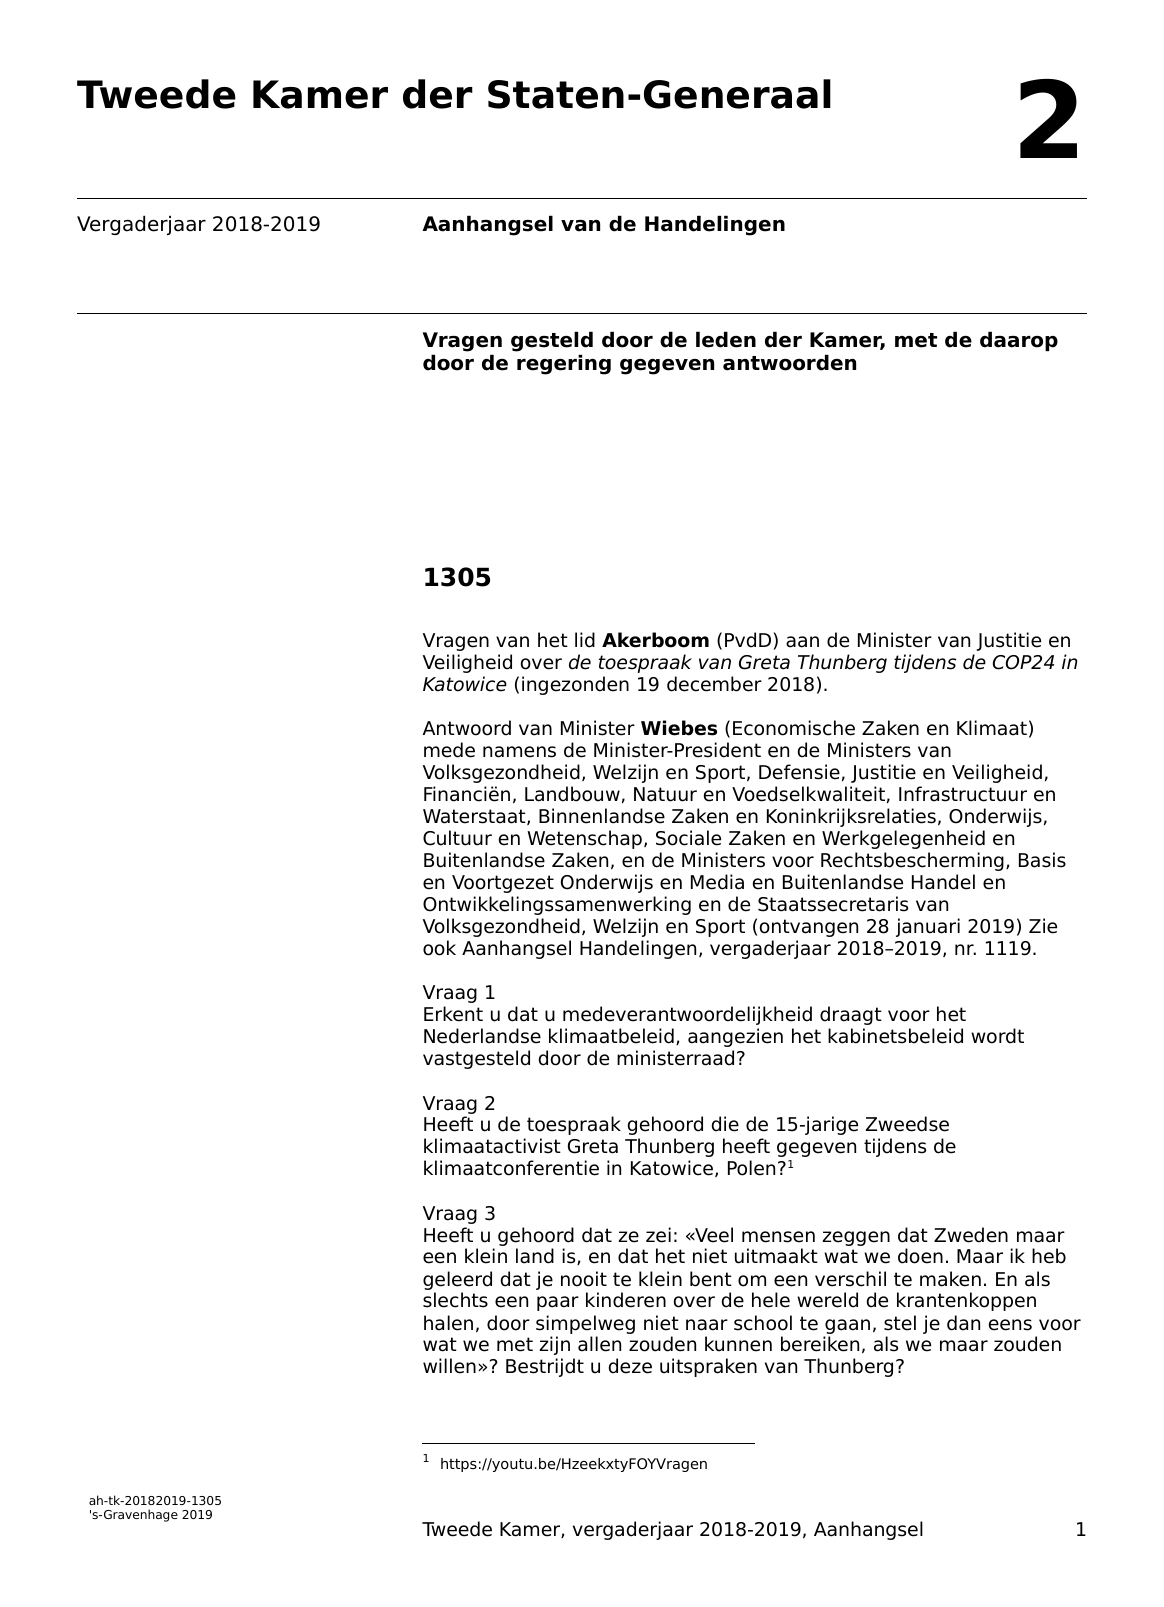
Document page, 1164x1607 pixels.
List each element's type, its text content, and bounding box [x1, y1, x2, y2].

text Heeft u gehoord dat ze zei: «Veel mensen zeggen dat Zweden maar een klein land is, en dat het niet uitmaakt wat we doen. Maar ik heb geleerd dat je nooit te klein bent om een verschil te maken. En als slechts een paar kinderen over de hele wereld de krantenkoppen halen, door simpelweg niet naar school te gaan, stel je dan eens voor wat we met zijn allen zouden kunnen bereiken, als we maar zouden willen»? Bestrijdt u deze uitspraken van Thunberg? [422, 1224, 1087, 1378]
text 1305 [422, 563, 1087, 592]
table_header Tweede Kamer der Staten-Generaal [77, 59, 886, 198]
text ah-tk-20182019-1305 [88, 1494, 323, 1508]
text https://youtu.be/HzeekxtyFOYVragen [422, 1452, 1087, 1474]
text Antwoord van Minister Wiebes (Economische Zaken en Klimaat) mede namens de Minister-President en de Ministers van Volksgezondheid, Welzijn en Sport, Defensie, Justitie en Veiligheid, Financiën, Landbouw, Natuur en Voedselkwaliteit, Infrastructuur en Waterstaat, Binnenlandse Zaken en Koninkrijksrelaties, Onderwijs, Cultuur en Wetenschap, Sociale Zaken en Werkgelegenheid en Buitenlandse Zaken, en de Ministers voor Rechtsbescherming, Basis en Voortgezet Onderwijs en Media en Buitenlandse Handel en Ontwikkelingssamenwerking en de Staatssecretaris van Volksgezondheid, Welzijn en Sport (ontvangen 28 januari 2019) Zie ook Aanhangsel Handelingen, vergaderjaar 2018–2019, nr. 1119. [422, 718, 1087, 960]
text Vraag 1 [422, 982, 1087, 1004]
text Vraag 2 [422, 1092, 1087, 1114]
table_cell Vragen gesteld door de leden der Kamer, met de daarop door de regering gegeven antwoorden [422, 314, 1087, 375]
text Heeft u de toespraak gehoord die de 15-jarige Zweedse klimaatactivist Greta Thunberg heeft gegeven tijdens de klimaatconferentie in Katowice, Polen? [422, 1114, 1087, 1180]
table_cell [77, 314, 422, 375]
table_cell Vergaderjaar 2018-2019 [77, 199, 422, 313]
text Vraag 3 [422, 1202, 1087, 1224]
text Vragen van het lid Akerboom (PvdD) aan de Minister van Justitie en Veiligheid over de toespraak van Greta Thunberg tijdens de COP24 in Katowice (ingezonden 19 december 2018). [422, 630, 1087, 696]
text Erkent u dat u medeverantwoordelijkheid draagt voor het Nederlandse klimaatbeleid, aangezien het kabinetsbeleid wordt vastgesteld door de ministerraad? [422, 1004, 1087, 1070]
table_header 2 [886, 59, 1087, 198]
table_cell Aanhangsel van de Handelingen [422, 199, 1087, 313]
text 's-Gravenhage 2019 [88, 1508, 323, 1522]
